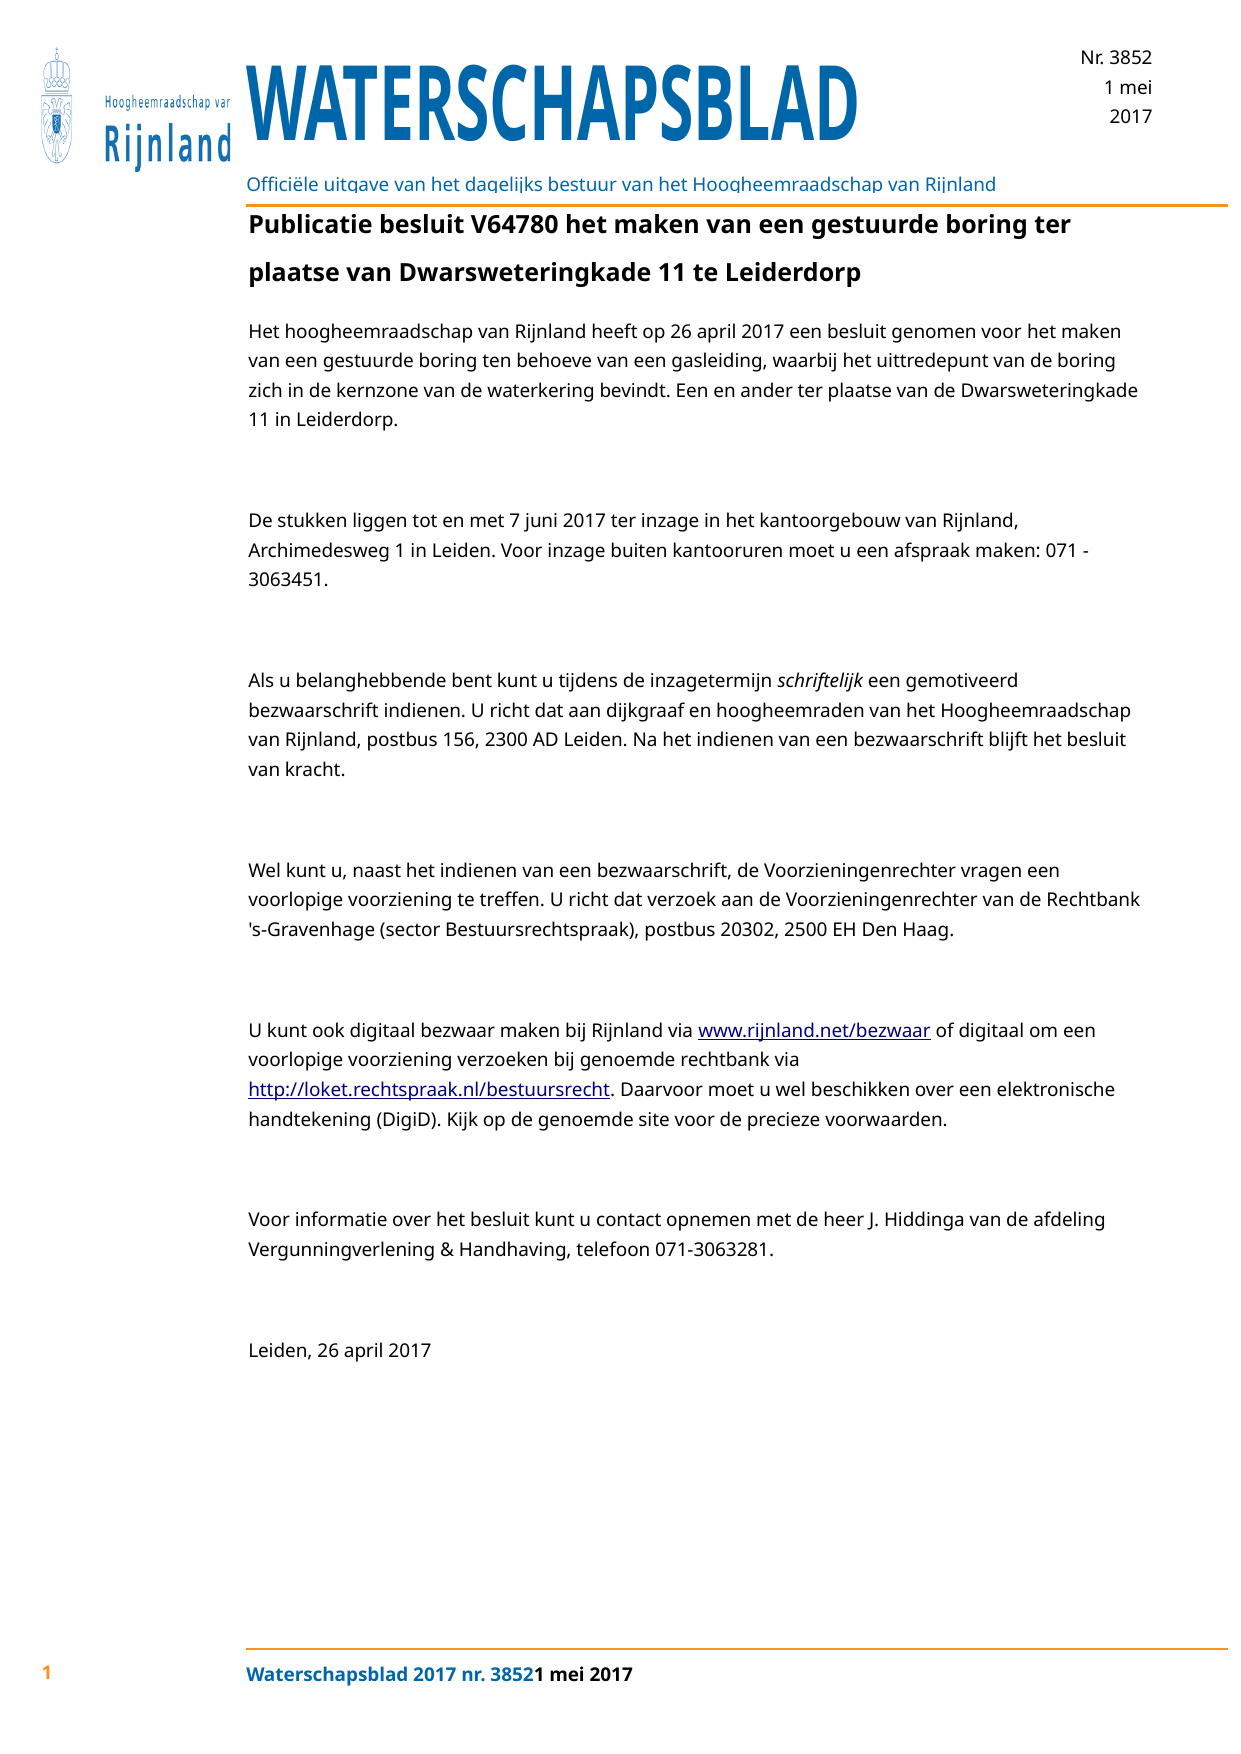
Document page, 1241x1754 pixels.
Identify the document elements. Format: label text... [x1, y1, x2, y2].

text Leiden, 26 april 2017 [248, 1337, 1152, 1363]
text U kunt ook digitaal bezwaar maken bij Rijnland via www.rijnland.net/bezwaar of digitaal om een voorlopige voorziening verzoeken bij genoemde rechtbank via http://loket.rechtspraak.nl/bestuursrecht. Daarvoor moet u wel beschikken over een elektronische handtekening (DigiD). Kijk op de genoemde site voor de precieze voorwaarden. [248, 1017, 1152, 1132]
text Als u belanghebbende bent kunt u tijdens de inzagetermijn schriftelijk een gemotiveerd bezwaarschrift indienen. U richt dat aan dijkgraaf en hoogheemraden van het Hoogheemraadschap van Rijnland, postbus 156, 2300 AD Leiden. Na het indienen van een bezwaarschrift blijft het besluit van kracht. [248, 667, 1152, 782]
picture [41, 47, 231, 172]
text Publicatie besluit V64780 het maken van een gestuurde boring ter plaatse van Dwarsweteringkade 11 te Leiderdorp [248, 207, 1152, 288]
text Het hoogheemraadschap van Rijnland heeft op 26 april 2017 een besluit genomen voor het maken van een gestuurde boring ten behoeve van een gasleiding, waarbij het uittredepunt van de boring zich in de kernzone van de waterkering bevindt. Een en ander ter plaatse van de Dwarsweteringkade 11 in Leiderdorp. [248, 318, 1152, 432]
text De stukken liggen tot en met 7 juni 2017 ter inzage in het kantoorgebouw van Rijnland, Archimedesweg 1 in Leiden. Voor inzage buiten kantooruren moet u een afspraak maken: 071 - 3063451. [248, 507, 1152, 592]
text Wel kunt u, naast het indienen van een bezwaarschrift, de Voorzieningenrechter vragen een voorlopige voorziening te treffen. U richt dat verzoek aan de Voorzieningenrechter van de Rechtbank 's-Gravenhage (sector Bestuursrechtspraak), postbus 20302, 2500 EH Den Haag. [248, 857, 1152, 942]
text Voor informatie over het besluit kunt u contact opnemen met de heer J. Hiddinga van de afdeling Vergunningverlening & Handhaving, telefoon 071-3063281. [248, 1207, 1152, 1262]
